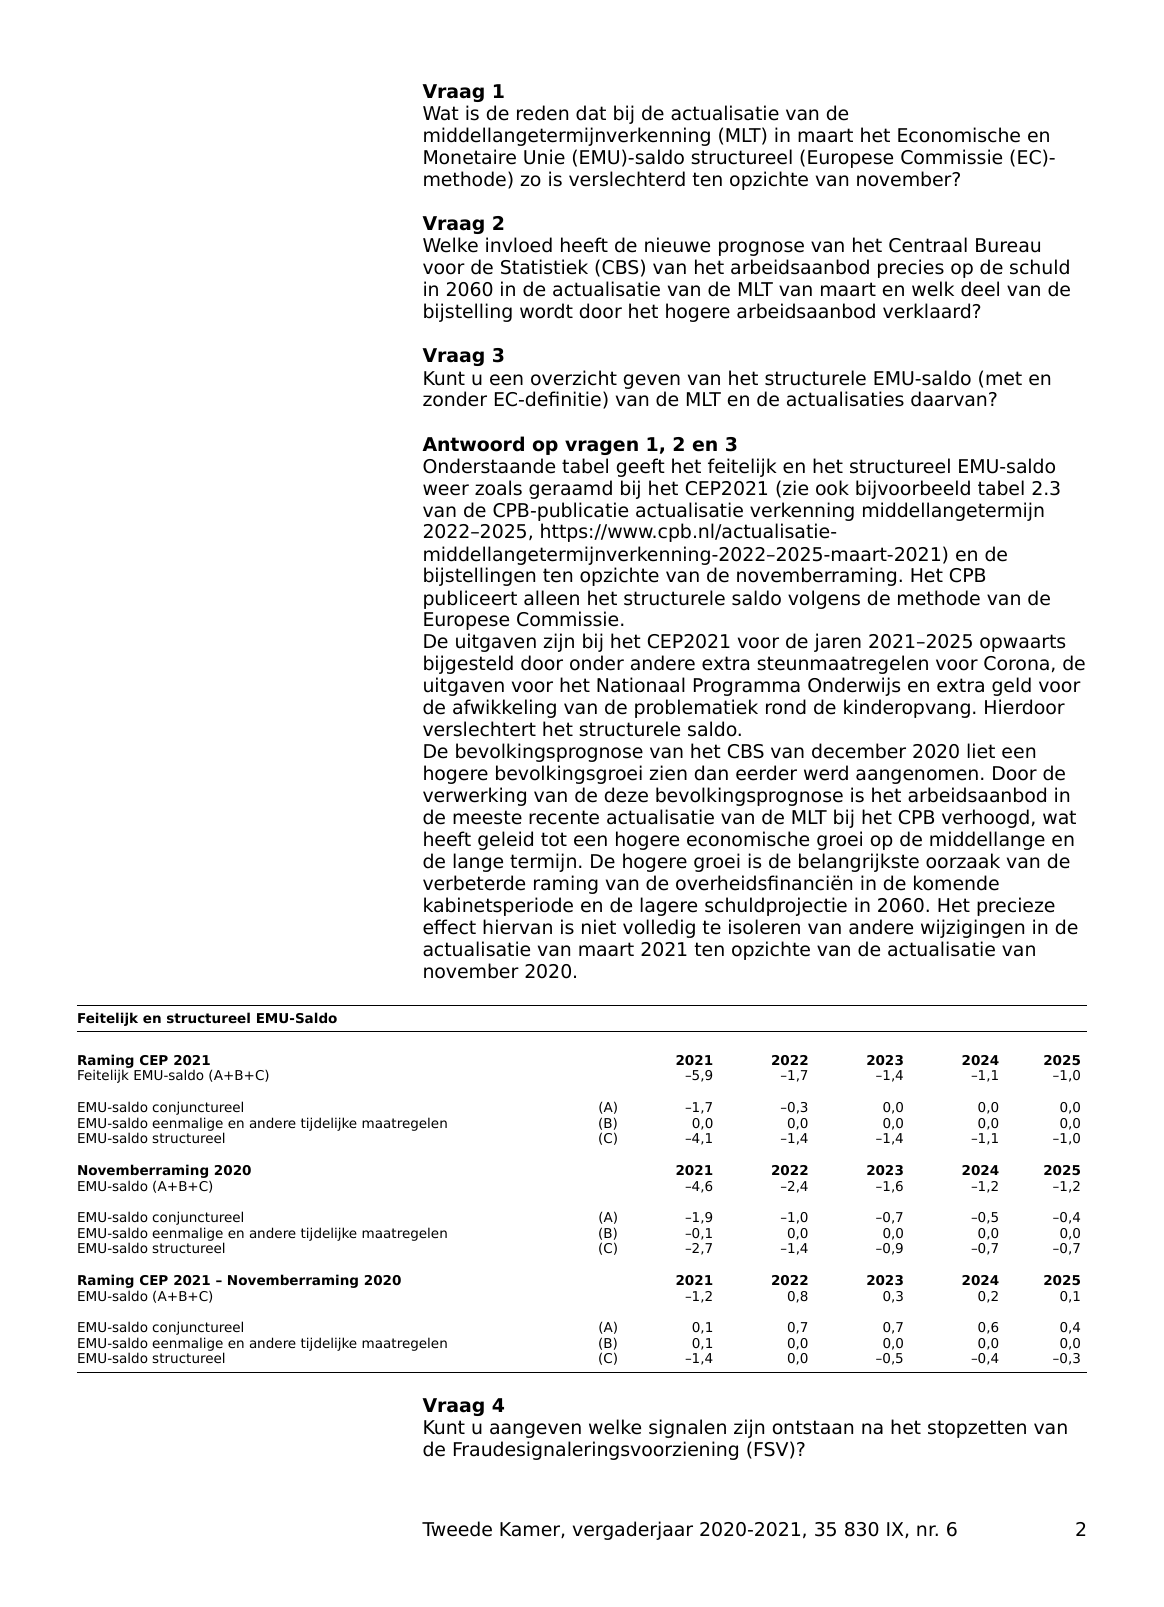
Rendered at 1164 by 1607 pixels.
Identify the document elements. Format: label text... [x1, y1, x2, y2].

table_cell [569, 1273, 624, 1288]
table_cell 0,8 [719, 1289, 814, 1304]
table_cell –1,4 [719, 1131, 814, 1147]
table_cell 2023 [814, 1273, 909, 1288]
table_cell [569, 1084, 624, 1100]
text Kunt u aangeven welke signalen zijn ontstaan na het stopzetten van de Fraudesignaleringsvoorziening (FSV)? [422, 1417, 1087, 1461]
table_cell –4,1 [624, 1131, 719, 1147]
table_cell [569, 1147, 624, 1163]
table_cell (B) [569, 1226, 624, 1241]
table_cell –0,3 [719, 1100, 814, 1115]
table_cell –4,6 [624, 1178, 719, 1194]
table_cell 0,4 [1005, 1320, 1087, 1336]
table_cell –1,2 [624, 1289, 719, 1304]
table_cell [77, 1147, 569, 1163]
table_cell 0,0 [1005, 1336, 1087, 1351]
table_cell –0,1 [624, 1226, 719, 1241]
table_cell [624, 1304, 719, 1320]
table_cell EMU-saldo structureel [77, 1241, 569, 1257]
table_cell 2021 [624, 1053, 719, 1068]
table_cell [814, 1194, 909, 1210]
table_cell [910, 1194, 1005, 1210]
table_cell 0,0 [910, 1336, 1005, 1351]
text De uitgaven zijn bij het CEP2021 voor de jaren 2021–2025 opwaarts bijgesteld door onder andere extra steunmaatregelen voor Corona, de uitgaven voor het Nationaal Programma Onderwijs en extra geld voor de afwikkeling van de problematiek rond de kinderopvang. Hierdoor verslechtert het structurele saldo. [422, 631, 1087, 741]
table_cell –1,1 [910, 1131, 1005, 1147]
table_cell 0,0 [910, 1226, 1005, 1241]
table_cell [569, 1053, 624, 1068]
table_cell EMU-saldo eenmalige en andere tijdelijke maatregelen [77, 1115, 569, 1131]
text Wat is de reden dat bij de actualisatie van de middellangetermijnverkenning (MLT) in maart het Economische en Monetaire Unie (EMU)-saldo structureel (Europese Commissie (EC)-methode) zo is verslechterd ten opzichte van november? [422, 103, 1087, 191]
table_cell –0,7 [910, 1241, 1005, 1257]
table_cell 0,0 [1005, 1226, 1087, 1241]
table_cell –1,2 [910, 1178, 1005, 1194]
table_cell 2025 [1005, 1273, 1087, 1288]
table_cell (B) [569, 1115, 624, 1131]
table_cell EMU-saldo structureel [77, 1351, 569, 1372]
text Vraag 4 [422, 1395, 1087, 1417]
table_cell 2022 [719, 1163, 814, 1178]
table_header [569, 1006, 624, 1031]
table_cell –0,9 [814, 1241, 909, 1257]
table_cell 2021 [624, 1163, 719, 1178]
table_cell 2025 [1005, 1163, 1087, 1178]
table_cell 2022 [719, 1053, 814, 1068]
table_cell 0,0 [910, 1115, 1005, 1131]
table_cell (B) [569, 1336, 624, 1351]
table_cell EMU-saldo conjunctureel [77, 1320, 569, 1336]
table_cell –1,4 [624, 1351, 719, 1372]
table_cell 2023 [814, 1053, 909, 1068]
table_cell (C) [569, 1131, 624, 1147]
table_cell [719, 1032, 814, 1052]
table_cell [77, 1084, 569, 1100]
table_cell 0,1 [624, 1336, 719, 1351]
table_cell –1,0 [1005, 1068, 1087, 1084]
table_cell –5,9 [624, 1068, 719, 1084]
table_cell [910, 1304, 1005, 1320]
table_cell [910, 1084, 1005, 1100]
table_cell [77, 1032, 569, 1052]
table_cell (C) [569, 1351, 624, 1372]
table_cell 0,0 [814, 1100, 909, 1115]
table_cell –1,9 [624, 1210, 719, 1226]
table_cell [719, 1194, 814, 1210]
table_cell [910, 1257, 1005, 1273]
table_cell [1005, 1304, 1087, 1320]
table_cell –1,1 [910, 1068, 1005, 1084]
table_cell [814, 1304, 909, 1320]
text Welke invloed heeft de nieuwe prognose van het Centraal Bureau voor de Statistiek (CBS) van het arbeidsaanbod precies op de schuld in 2060 in de actualisatie van de MLT van maart en welk deel van de bijstelling wordt door het hogere arbeidsaanbod verklaard? [422, 235, 1087, 323]
table_cell [77, 1194, 569, 1210]
table_cell [719, 1304, 814, 1320]
text Antwoord op vragen 1, 2 en 3 [422, 433, 1087, 456]
table_header [719, 1006, 814, 1031]
table_cell [569, 1178, 624, 1194]
text Vraag 3 [422, 345, 1087, 367]
table_cell 0,0 [624, 1115, 719, 1131]
table_cell (C) [569, 1241, 624, 1257]
table_cell –1,0 [1005, 1131, 1087, 1147]
table_cell –1,2 [1005, 1178, 1087, 1194]
text Onderstaande tabel geeft het feitelijk en het structureel EMU-saldo weer zoals geraamd bij het CEP2021 (zie ook bijvoorbeeld tabel 2.3 van de CPB-publicatie actualisatie verkenning middellangetermijn 2022–2025, https://www.cpb.nl/actualisatie-middellangetermijnverkenning-2022–2025-maart-2021) en de bijstellingen ten opzichte van de novemberraming. Het CPB publiceert alleen het structurele saldo volgens de methode van de Europese Commissie. [422, 456, 1087, 631]
table_header [910, 1006, 1005, 1031]
table_cell [569, 1163, 624, 1178]
table_cell 0,3 [814, 1289, 909, 1304]
table_cell [624, 1147, 719, 1163]
table_cell [569, 1257, 624, 1273]
table_cell EMU-saldo eenmalige en andere tijdelijke maatregelen [77, 1226, 569, 1241]
table_cell 2024 [910, 1053, 1005, 1068]
table_cell 0,6 [910, 1320, 1005, 1336]
table_cell Raming CEP 2021 – Novemberraming 2020 [77, 1273, 569, 1288]
table_cell [814, 1032, 909, 1052]
table_cell [624, 1084, 719, 1100]
text Vraag 1 [422, 81, 1087, 103]
table_cell [719, 1084, 814, 1100]
table_cell 0,0 [814, 1115, 909, 1131]
table_cell [624, 1032, 719, 1052]
table_cell [910, 1032, 1005, 1052]
table_cell –1,4 [814, 1068, 909, 1084]
table_cell [569, 1068, 624, 1084]
table_cell [719, 1257, 814, 1273]
table_cell 0,0 [910, 1100, 1005, 1115]
table_cell –1,7 [624, 1100, 719, 1115]
table_cell EMU-saldo structureel [77, 1131, 569, 1147]
table_cell 0,0 [814, 1336, 909, 1351]
table_cell Raming CEP 2021 [77, 1053, 569, 1068]
table_cell –1,7 [719, 1068, 814, 1084]
table_cell –0,4 [910, 1351, 1005, 1372]
table_cell 0,0 [719, 1115, 814, 1131]
table_header [624, 1006, 719, 1031]
table_cell 2025 [1005, 1053, 1087, 1068]
table_cell [624, 1257, 719, 1273]
table_cell [569, 1289, 624, 1304]
table_cell [77, 1257, 569, 1273]
table_cell 0,0 [814, 1226, 909, 1241]
table_header [1005, 1006, 1087, 1031]
table_cell [569, 1032, 624, 1052]
table_cell 2024 [910, 1163, 1005, 1178]
table_cell [624, 1194, 719, 1210]
table_cell 2021 [624, 1273, 719, 1288]
table_cell [1005, 1032, 1087, 1052]
text De bevolkingsprognose van het CBS van december 2020 liet een hogere bevolkingsgroei zien dan eerder werd aangenomen. Door de verwerking van de deze bevolkingsprognose is het arbeidsaanbod in de meeste recente actualisatie van de MLT bij het CPB verhoogd, wat heeft geleid tot een hogere economische groei op de middellange en de lange termijn. De hogere groei is de belangrijkste oorzaak van de verbeterde raming van de overheidsfinanciën in de komende kabinetsperiode en de lagere schuldprojectie in 2060. Het precieze effect hiervan is niet volledig te isoleren van andere wijzigingen in de actualisatie van maart 2021 ten opzichte van de actualisatie van november 2020. [422, 741, 1087, 983]
table_cell [814, 1147, 909, 1163]
table_cell 0,2 [910, 1289, 1005, 1304]
table_cell 0,0 [1005, 1100, 1087, 1115]
table_cell [77, 1304, 569, 1320]
text Vraag 2 [422, 213, 1087, 235]
table_cell –1,4 [719, 1241, 814, 1257]
table_cell EMU-saldo conjunctureel [77, 1100, 569, 1115]
table_cell –2,7 [624, 1241, 719, 1257]
table_cell Feitelijk EMU-saldo (A+B+C) [77, 1068, 569, 1084]
table_cell EMU-saldo (A+B+C) [77, 1289, 569, 1304]
table_cell [814, 1084, 909, 1100]
table_cell [1005, 1194, 1087, 1210]
table_cell 2024 [910, 1273, 1005, 1288]
table_cell 0,0 [1005, 1115, 1087, 1131]
text Kunt u een overzicht geven van het structurele EMU-saldo (met en zonder EC-definitie) van de MLT en de actualisaties daarvan? [422, 367, 1087, 411]
table_cell 2023 [814, 1163, 909, 1178]
table_cell EMU-saldo conjunctureel [77, 1210, 569, 1226]
table_cell –0,4 [1005, 1210, 1087, 1226]
table_cell –0,5 [910, 1210, 1005, 1226]
table_cell –0,3 [1005, 1351, 1087, 1372]
table_cell 0,0 [719, 1351, 814, 1372]
table_cell 0,1 [1005, 1289, 1087, 1304]
table_cell [1005, 1084, 1087, 1100]
table_cell [1005, 1147, 1087, 1163]
table_cell EMU-saldo eenmalige en andere tijdelijke maatregelen [77, 1336, 569, 1351]
table_cell [1005, 1257, 1087, 1273]
table_cell –1,0 [719, 1210, 814, 1226]
table_cell (A) [569, 1100, 624, 1115]
table_cell [569, 1194, 624, 1210]
table_header [814, 1006, 909, 1031]
table_cell Novemberraming 2020 [77, 1163, 569, 1178]
table_header Feitelijk en structureel EMU-Saldo [77, 1006, 569, 1031]
table_cell EMU-saldo (A+B+C) [77, 1178, 569, 1194]
table_cell [814, 1257, 909, 1273]
table_cell –1,6 [814, 1178, 909, 1194]
table_cell –2,4 [719, 1178, 814, 1194]
table_cell 0,0 [719, 1336, 814, 1351]
table_cell (A) [569, 1210, 624, 1226]
table_cell –0,7 [814, 1210, 909, 1226]
table_cell [719, 1147, 814, 1163]
table_cell 0,7 [814, 1320, 909, 1336]
table_cell 0,0 [719, 1226, 814, 1241]
table_cell (A) [569, 1320, 624, 1336]
table_cell 0,1 [624, 1320, 719, 1336]
table_cell [569, 1304, 624, 1320]
table_cell 0,7 [719, 1320, 814, 1336]
table_cell [910, 1147, 1005, 1163]
table_cell 2022 [719, 1273, 814, 1288]
table_cell –1,4 [814, 1131, 909, 1147]
table_cell –0,5 [814, 1351, 909, 1372]
table_cell –0,7 [1005, 1241, 1087, 1257]
